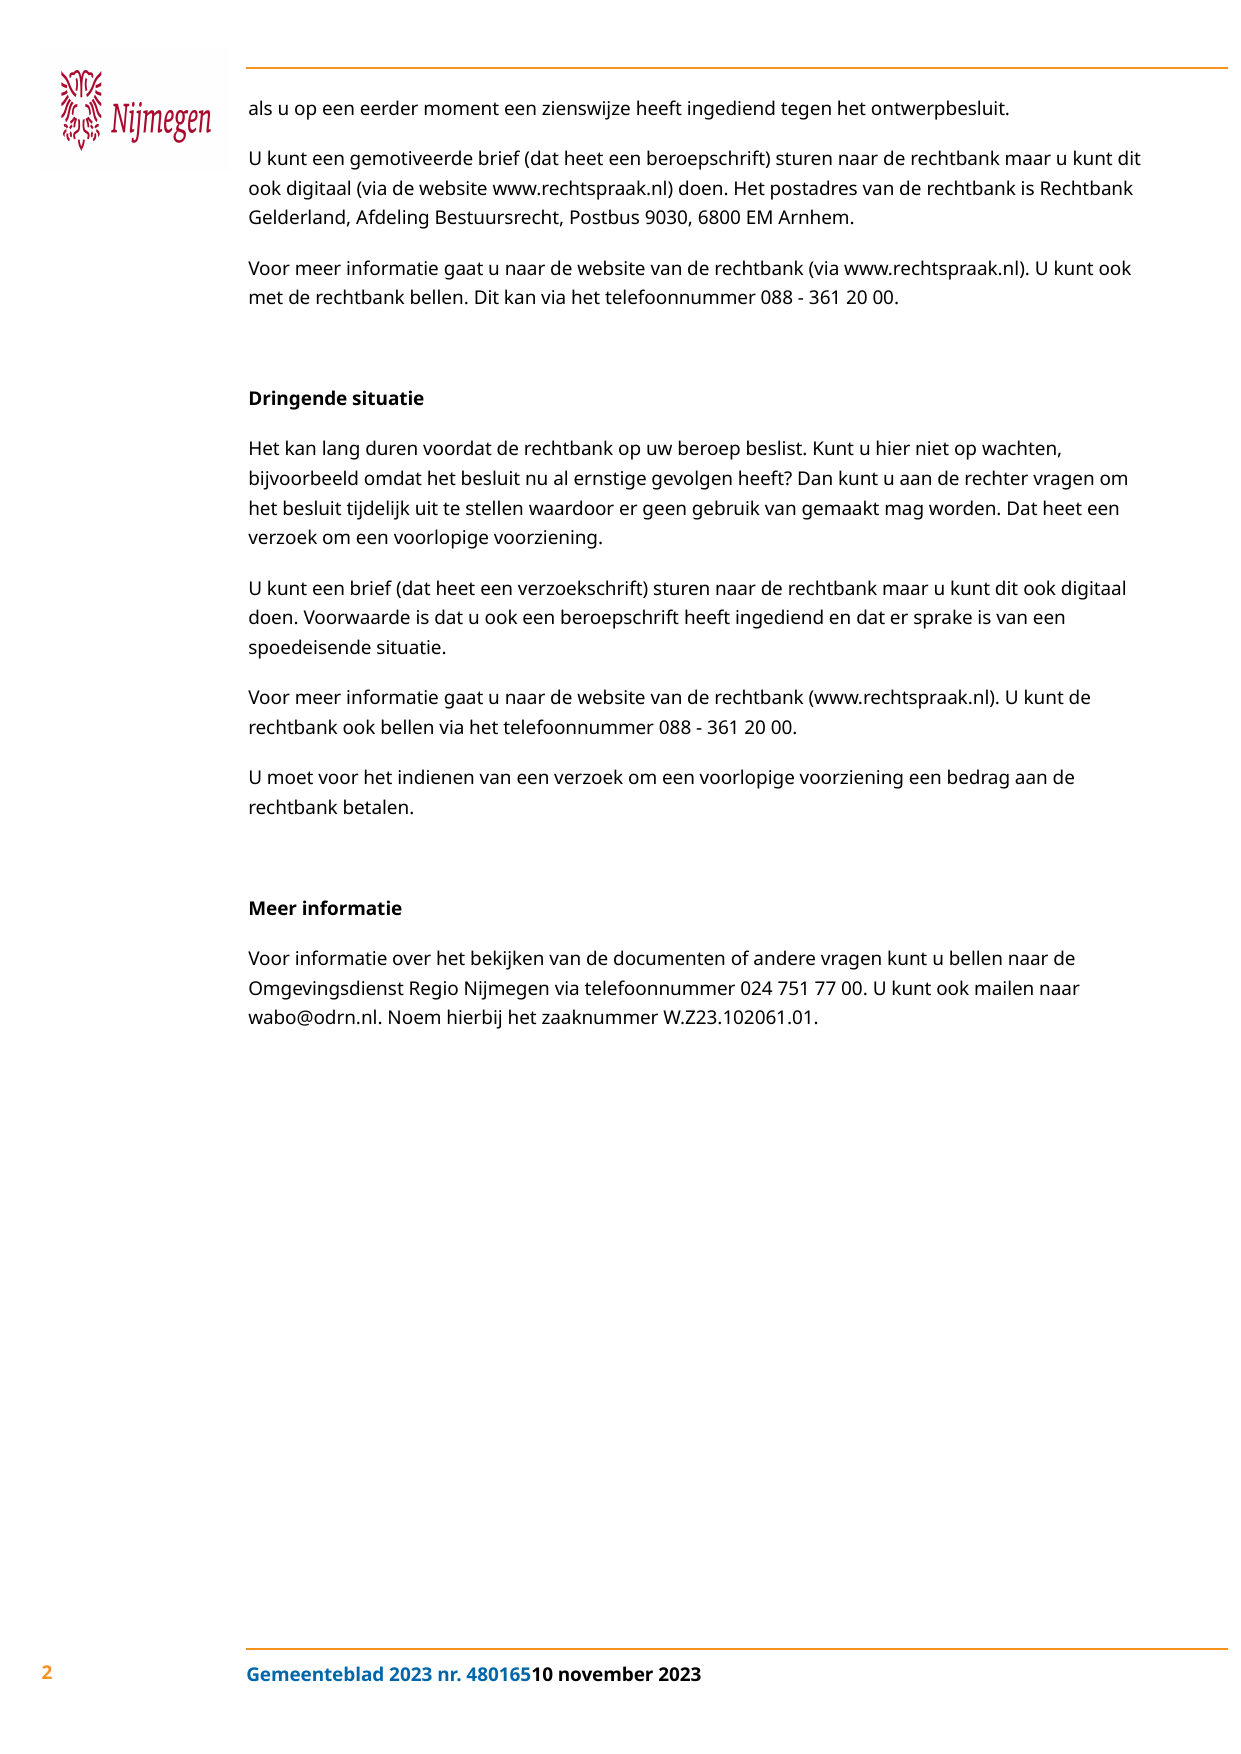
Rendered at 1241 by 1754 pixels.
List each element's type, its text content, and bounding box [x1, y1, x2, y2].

text U moet voor het indienen van een verzoek om een voorlopige voorziening een bedrag aan de rechtbank betalen. [248, 764, 1152, 820]
picture [41, 47, 231, 172]
text Voor meer informatie gaat u naar de website van de rechtbank (www.rechtspraak.nl). U kunt de rechtbank ook bellen via het telefoonnummer 088 - 361 20 00. [248, 684, 1152, 740]
text als u op een eerder moment een zienswijze heeft ingediend tegen het ontwerpbesluit. [248, 95, 1152, 121]
text Meer informatie [248, 895, 1152, 921]
text Voor meer informatie gaat u naar de website van de rechtbank (via www.rechtspraak.nl). U kunt ook met de rechtbank bellen. Dit kan via het telefoonnummer 088 - 361 20 00. [248, 255, 1152, 310]
text U kunt een brief (dat heet een verzoekschrift) sturen naar de rechtbank maar u kunt dit ook digitaal doen. Voorwaarde is dat u ook een beroepschrift heeft ingediend en dat er sprake is van een spoedeisende situatie. [248, 575, 1152, 660]
text Voor informatie over het bekijken van de documenten of andere vragen kunt u bellen naar de Omgevingsdienst Regio Nijmegen via telefoonnummer 024 751 77 00. U kunt ook mailen naar wabo@odrn.nl. Noem hierbij het zaaknummer W.Z23.102061.01. [248, 945, 1152, 1030]
text U kunt een gemotiveerde brief (dat heet een beroepschrift) sturen naar de rechtbank maar u kunt dit ook digitaal (via de website www.rechtspraak.nl) doen. Het postadres van de rechtbank is Rechtbank Gelderland, Afdeling Bestuursrecht, Postbus 9030, 6800 EM Arnhem. [248, 145, 1152, 230]
text Dringende situatie [248, 385, 1152, 411]
text Het kan lang duren voordat de rechtbank op uw beroep beslist. Kunt u hier niet op wachten, bijvoorbeeld omdat het besluit nu al ernstige gevolgen heeft? Dan kunt u aan de rechter vragen om het besluit tijdelijk uit te stellen waardoor er geen gebruik van gemaakt mag worden. Dat heet een verzoek om een voorlopige voorziening. [248, 436, 1152, 550]
